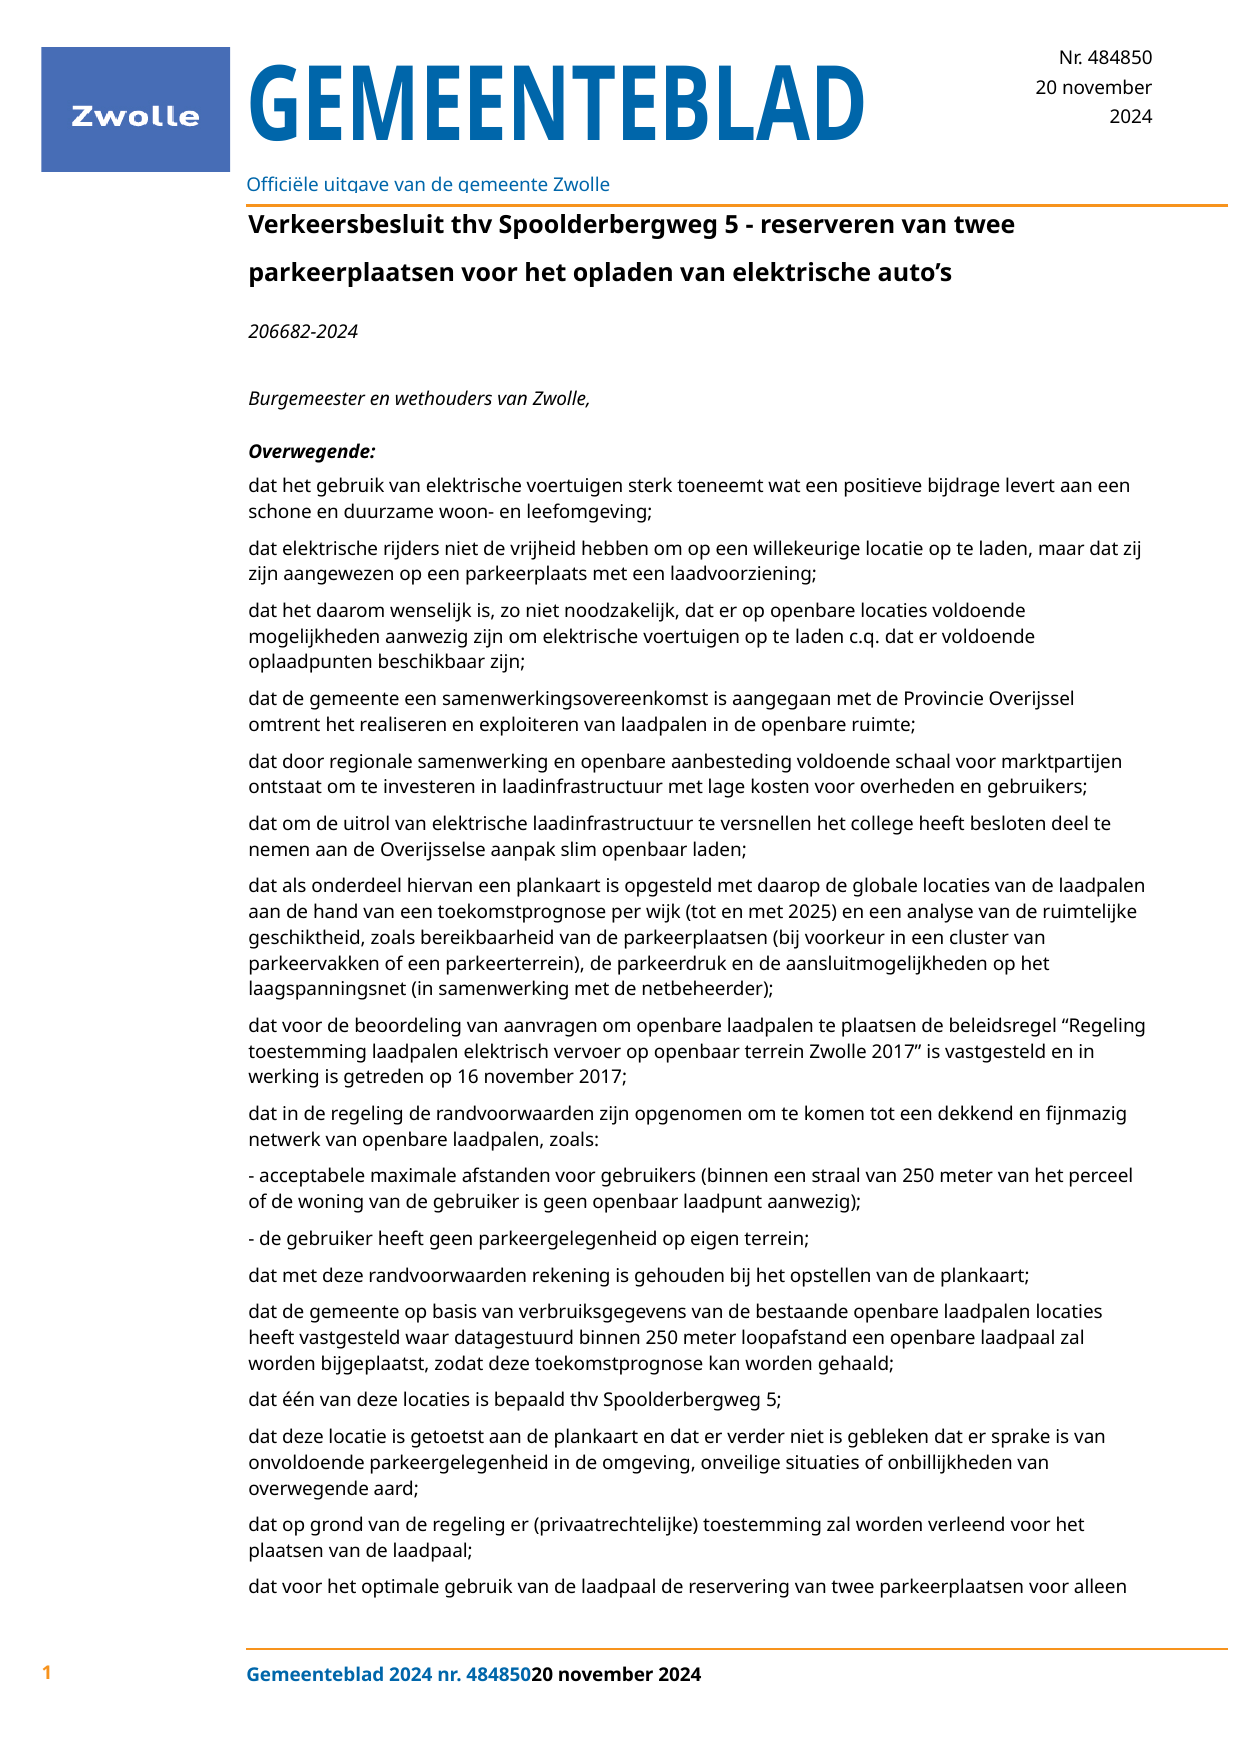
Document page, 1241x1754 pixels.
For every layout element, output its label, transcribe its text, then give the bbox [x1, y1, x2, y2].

text dat voor de beoordeling van aanvragen om openbare laadpalen te plaatsen de beleidsregel “Regeling toestemming laadpalen elektrisch vervoer op openbaar terrein Zwolle 2017” is vastgesteld en in werking is getreden op 16 november 2017; [248, 1012, 1152, 1089]
text Verkeersbesluit thv Spoolderbergweg 5 - reserveren van twee parkeerplaatsen voor het opladen van elektrische auto’s [248, 207, 1152, 288]
text - de gebruiker heeft geen parkeergelegenheid op eigen terrein; [248, 1225, 1152, 1251]
text dat in de regeling de randvoorwaarden zijn opgenomen om te komen tot een dekkend en fijnmazig netwerk van openbare laadpalen, zoals: [248, 1100, 1152, 1152]
text dat één van deze locaties is bepaald thv Spoolderbergweg 5; [248, 1387, 1152, 1412]
text dat deze locatie is getoetst aan de plankaart en dat er verder niet is gebleken dat er sprake is van onvoldoende parkeergelegenheid in de omgeving, onveilige situaties of onbillijkheden van overwegende aard; [248, 1423, 1152, 1500]
text dat elektrische rijders niet de vrijheid hebben om op een willekeurige locatie op te laden, maar dat zij zijn aangewezen op een parkeerplaats met een laadvoorziening; [248, 535, 1152, 586]
text dat de gemeente op basis van verbruiksgegevens van de bestaande openbare laadpalen locaties heeft vastgesteld waar datagestuurd binnen 250 meter loopafstand een openbare laadpaal zal worden bijgeplaatst, zodat deze toekomstprognose kan worden gehaald; [248, 1298, 1152, 1376]
text Overwegende: [248, 438, 1152, 464]
text dat als onderdeel hiervan een plankaart is opgesteld met daarop de globale locaties van de laadpalen aan de hand van een toekomstprognose per wijk (tot en met 2025) en een analyse van de ruimtelijke geschiktheid, zoals bereikbaarheid van de parkeerplaatsen (bij voorkeur in een cluster van parkeervakken of een parkeerterrein), de parkeerdruk en de aansluitmogelijkheden op het laagspanningsnet (in samenwerking met de netbeheerder); [248, 873, 1152, 1001]
text dat de gemeente een samenwerkingsovereenkomst is aangegaan met de Provincie Overijssel omtrent het realiseren en exploiteren van laadpalen in de openbare ruimte; [248, 685, 1152, 737]
text dat het gebruik van elektrische voertuigen sterk toeneemt wat een positieve bijdrage levert aan een schone en duurzame woon- en leefomgeving; [248, 472, 1152, 524]
text - acceptabele maximale afstanden voor gebruikers (binnen een straal van 250 meter van het perceel of de woning van de gebruiker is geen openbaar laadpunt aanwezig); [248, 1163, 1152, 1214]
text 206682-2024 [248, 318, 1152, 344]
text Burgemeester en wethouders van Zwolle, [248, 386, 1152, 411]
text dat het daarom wenselijk is, zo niet noodzakelijk, dat er op openbare locaties voldoende mogelijkheden aanwezig zijn om elektrische voertuigen op te laden c.q. dat er voldoende oplaadpunten beschikbaar zijn; [248, 597, 1152, 674]
text dat voor het optimale gebruik van de laadpaal de reservering van twee parkeerplaatsen voor alleen [248, 1574, 1152, 1599]
text dat om de uitrol van elektrische laadinfrastructuur te versnellen het college heeft besloten deel te nemen aan de Overijsselse aanpak slim openbaar laden; [248, 810, 1152, 862]
text dat door regionale samenwerking en openbare aanbesteding voldoende schaal voor marktpartijen ontstaat om te investeren in laadinfrastructuur met lage kosten voor overheden en gebruikers; [248, 748, 1152, 799]
text dat met deze randvoorwaarden rekening is gehouden bij het opstellen van de plankaart; [248, 1262, 1152, 1287]
picture [41, 47, 231, 172]
text dat op grond van de regeling er (privaatrechtelijke) toestemming zal worden verleend voor het plaatsen van de laadpaal; [248, 1511, 1152, 1563]
